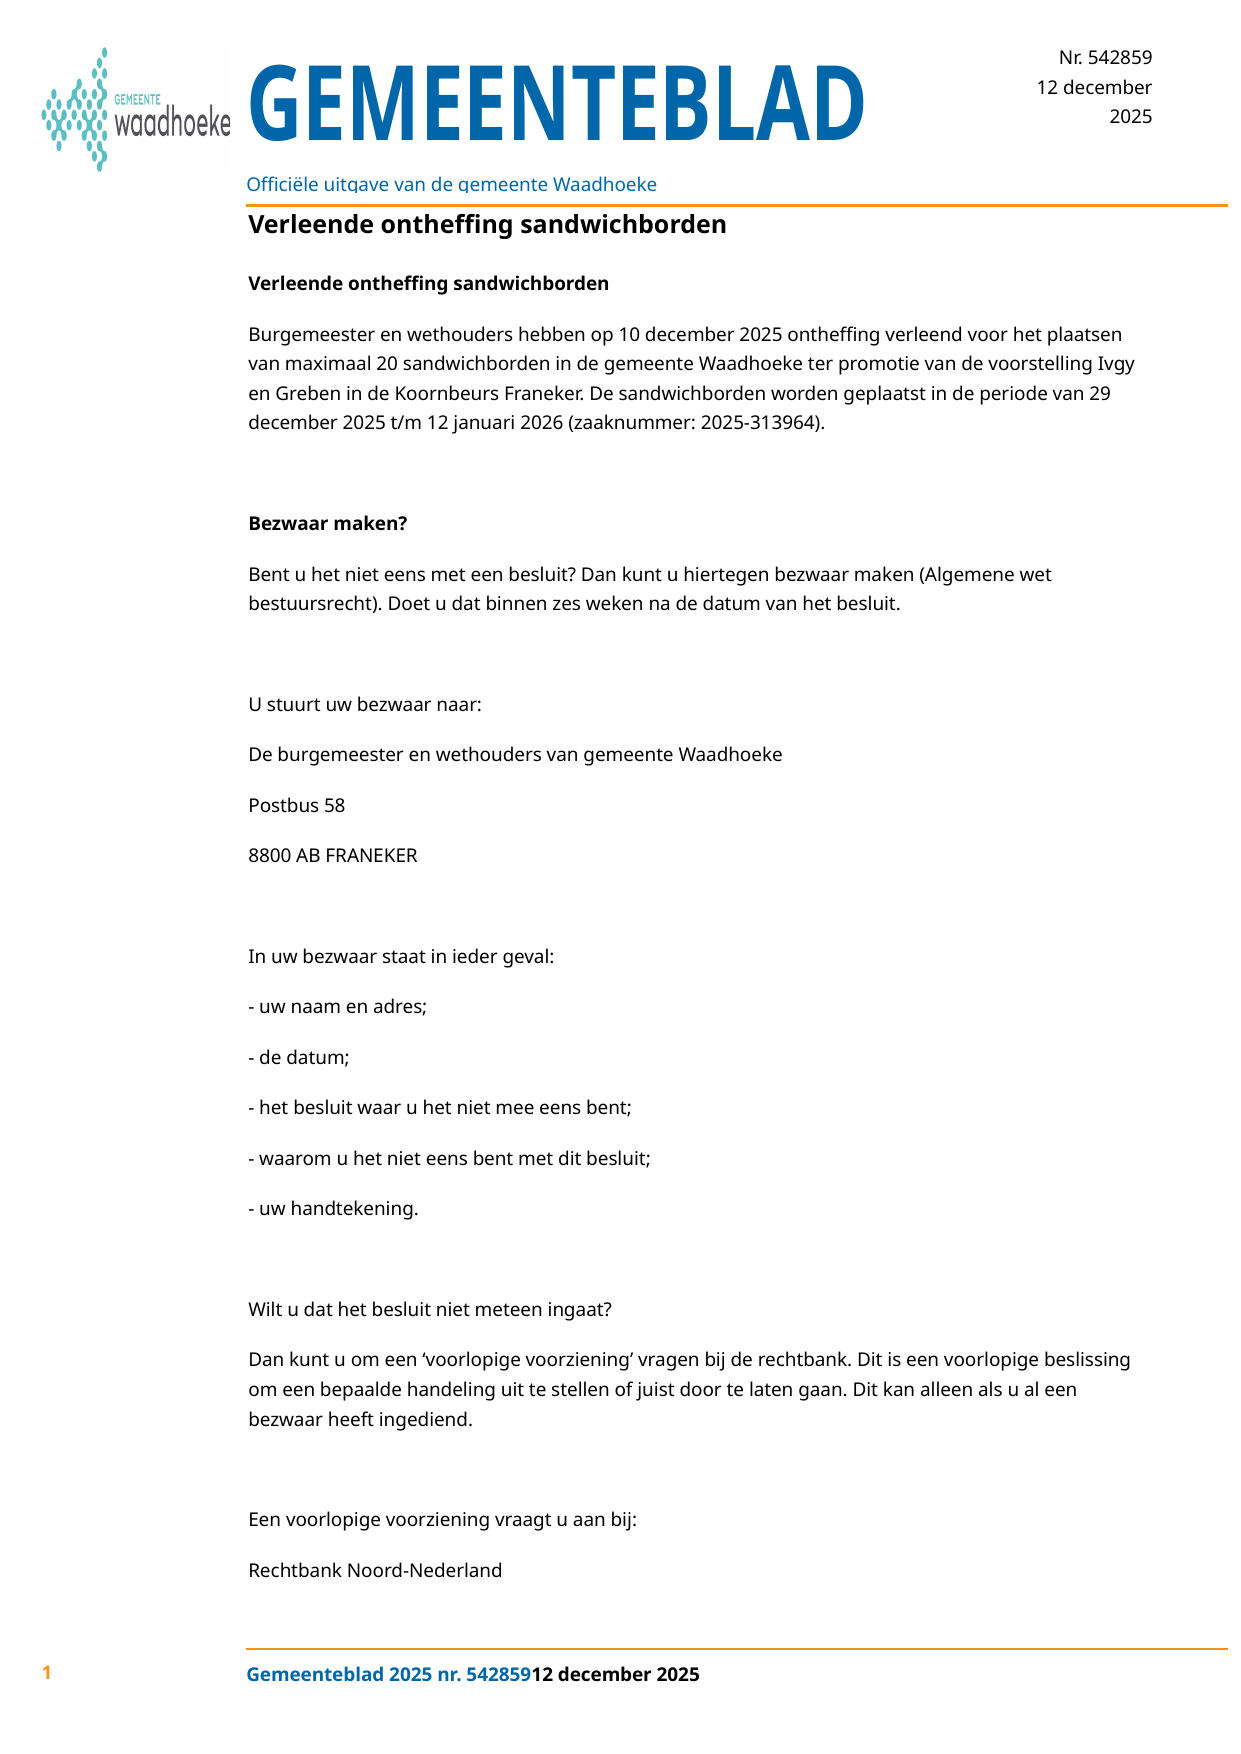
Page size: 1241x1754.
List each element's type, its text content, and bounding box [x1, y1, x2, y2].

text Verleende ontheffing sandwichborden [248, 207, 1152, 241]
text Rechtbank Noord-Nederland [248, 1557, 1152, 1583]
text U stuurt uw bezwaar naar: [248, 691, 1152, 717]
text Postbus 58 [248, 792, 1152, 818]
text - waarom u het niet eens bent met dit besluit; [248, 1145, 1152, 1171]
text 8800 AB FRANEKER [248, 842, 1152, 868]
text Bezwaar maken? [248, 510, 1152, 536]
text Wilt u dat het besluit niet meteen ingaat? [248, 1296, 1152, 1322]
text Een voorlopige voorziening vraagt u aan bij: [248, 1507, 1152, 1532]
text Dan kunt u om een ‘voorlopige voorziening’ vragen bij de rechtbank. Dit is een voorlopige beslissing om een bepaalde handeling uit te stellen of juist door te laten gaan. Dit kan alleen als u al een bezwaar heeft ingediend. [248, 1347, 1152, 1431]
text - uw naam en adres; [248, 994, 1152, 1019]
text Bent u het niet eens met een besluit? Dan kunt u hiertegen bezwaar maken (Algemene wet bestuursrecht). Doet u dat binnen zes weken na de datum van het besluit. [248, 561, 1152, 616]
text - de datum; [248, 1044, 1152, 1070]
text - uw handtekening. [248, 1195, 1152, 1221]
picture [41, 47, 231, 172]
text In uw bezwaar staat in ieder geval: [248, 943, 1152, 969]
text - het besluit waar u het niet mee eens bent; [248, 1094, 1152, 1120]
text Verleende ontheffing sandwichborden [248, 270, 1152, 296]
text Burgemeester en wethouders hebben op 10 december 2025 ontheffing verleend voor het plaatsen van maximaal 20 sandwichborden in de gemeente Waadhoeke ter promotie van de voorstelling Ivgy en Greben in de Koornbeurs Franeker. De sandwichborden worden geplaatst in de periode van 29 december 2025 t/m 12 januari 2026 (zaaknummer: 2025-313964). [248, 321, 1152, 435]
text De burgemeester en wethouders van gemeente Waadhoeke [248, 742, 1152, 767]
